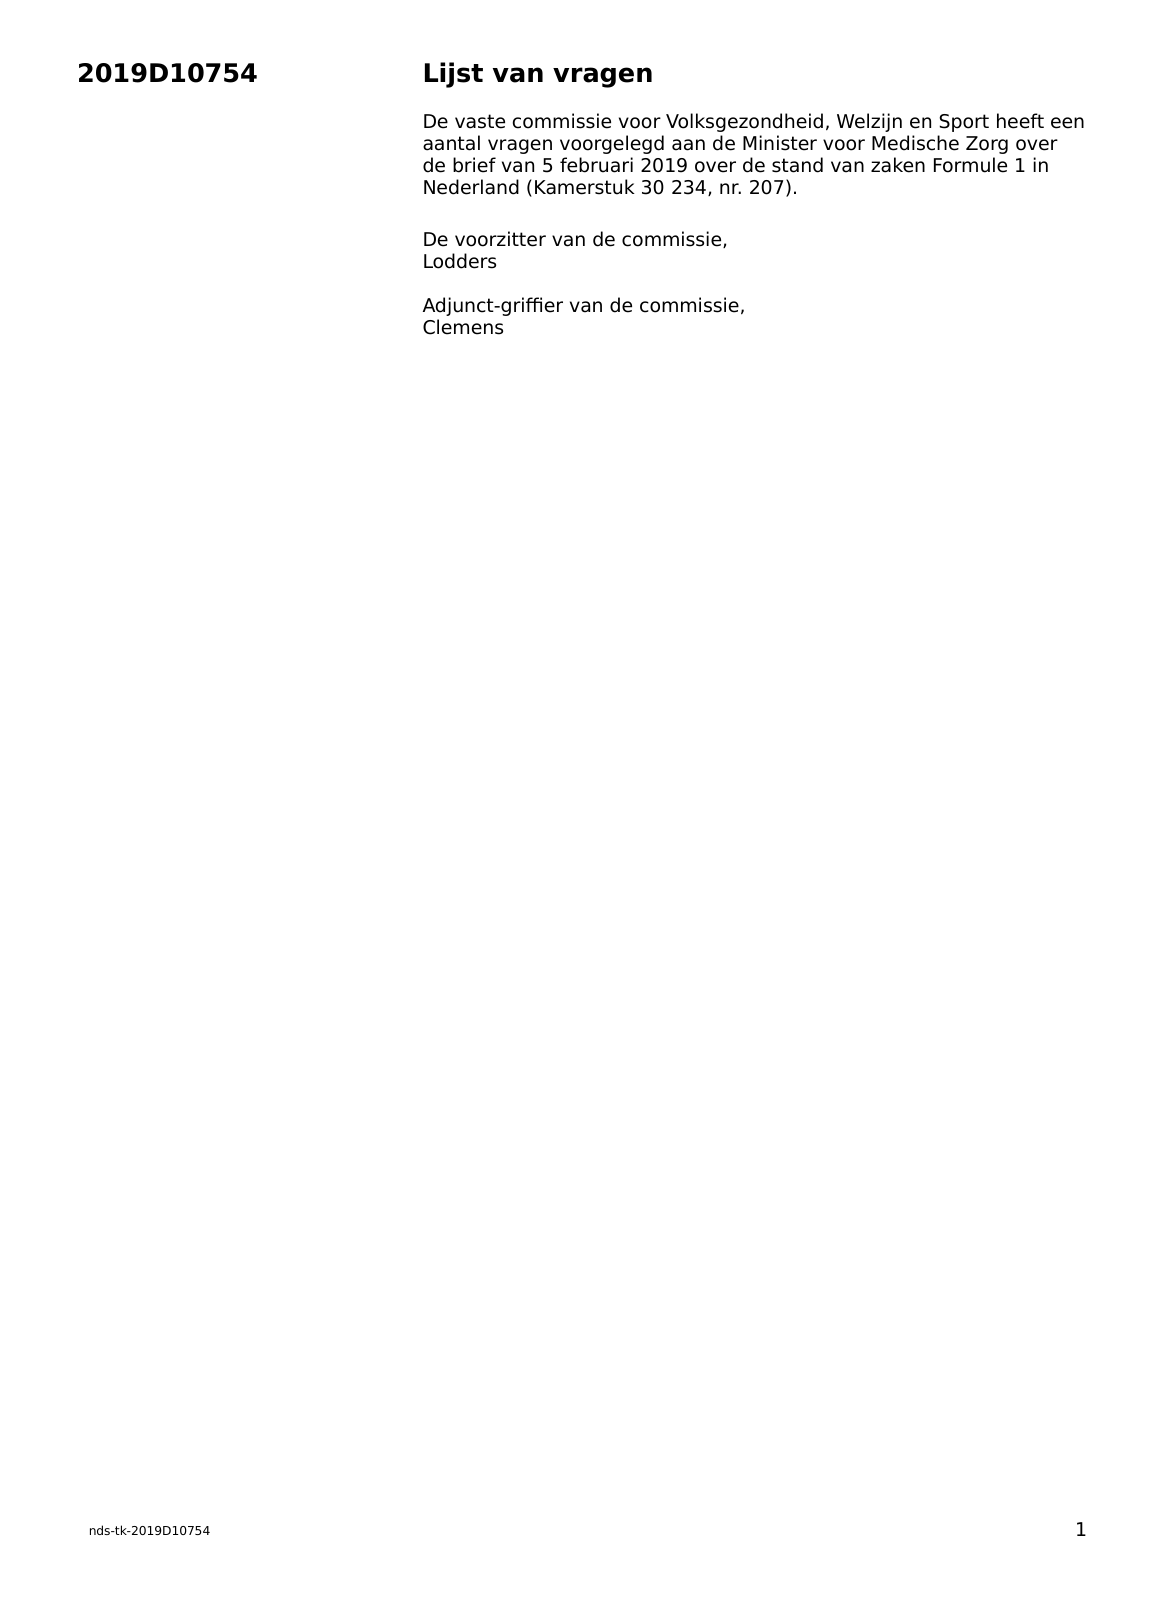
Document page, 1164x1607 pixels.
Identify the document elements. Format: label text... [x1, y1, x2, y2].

text De voorzitter van de commissie, Lodders [422, 229, 1087, 273]
text 2019D10754 Lijst van vragen [77, 59, 1087, 89]
text nds-tk-2019D10754 [88, 1524, 323, 1538]
text De vaste commissie voor Volksgezondheid, Welzijn en Sport heeft een aantal vragen voorgelegd aan de Minister voor Medische Zorg over de brief van 5 februari 2019 over de stand van zaken Formule 1 in Nederland (Kamerstuk 30 234, nr. 207). [422, 111, 1087, 199]
text Adjunct-griffier van de commissie, Clemens [422, 295, 1087, 339]
